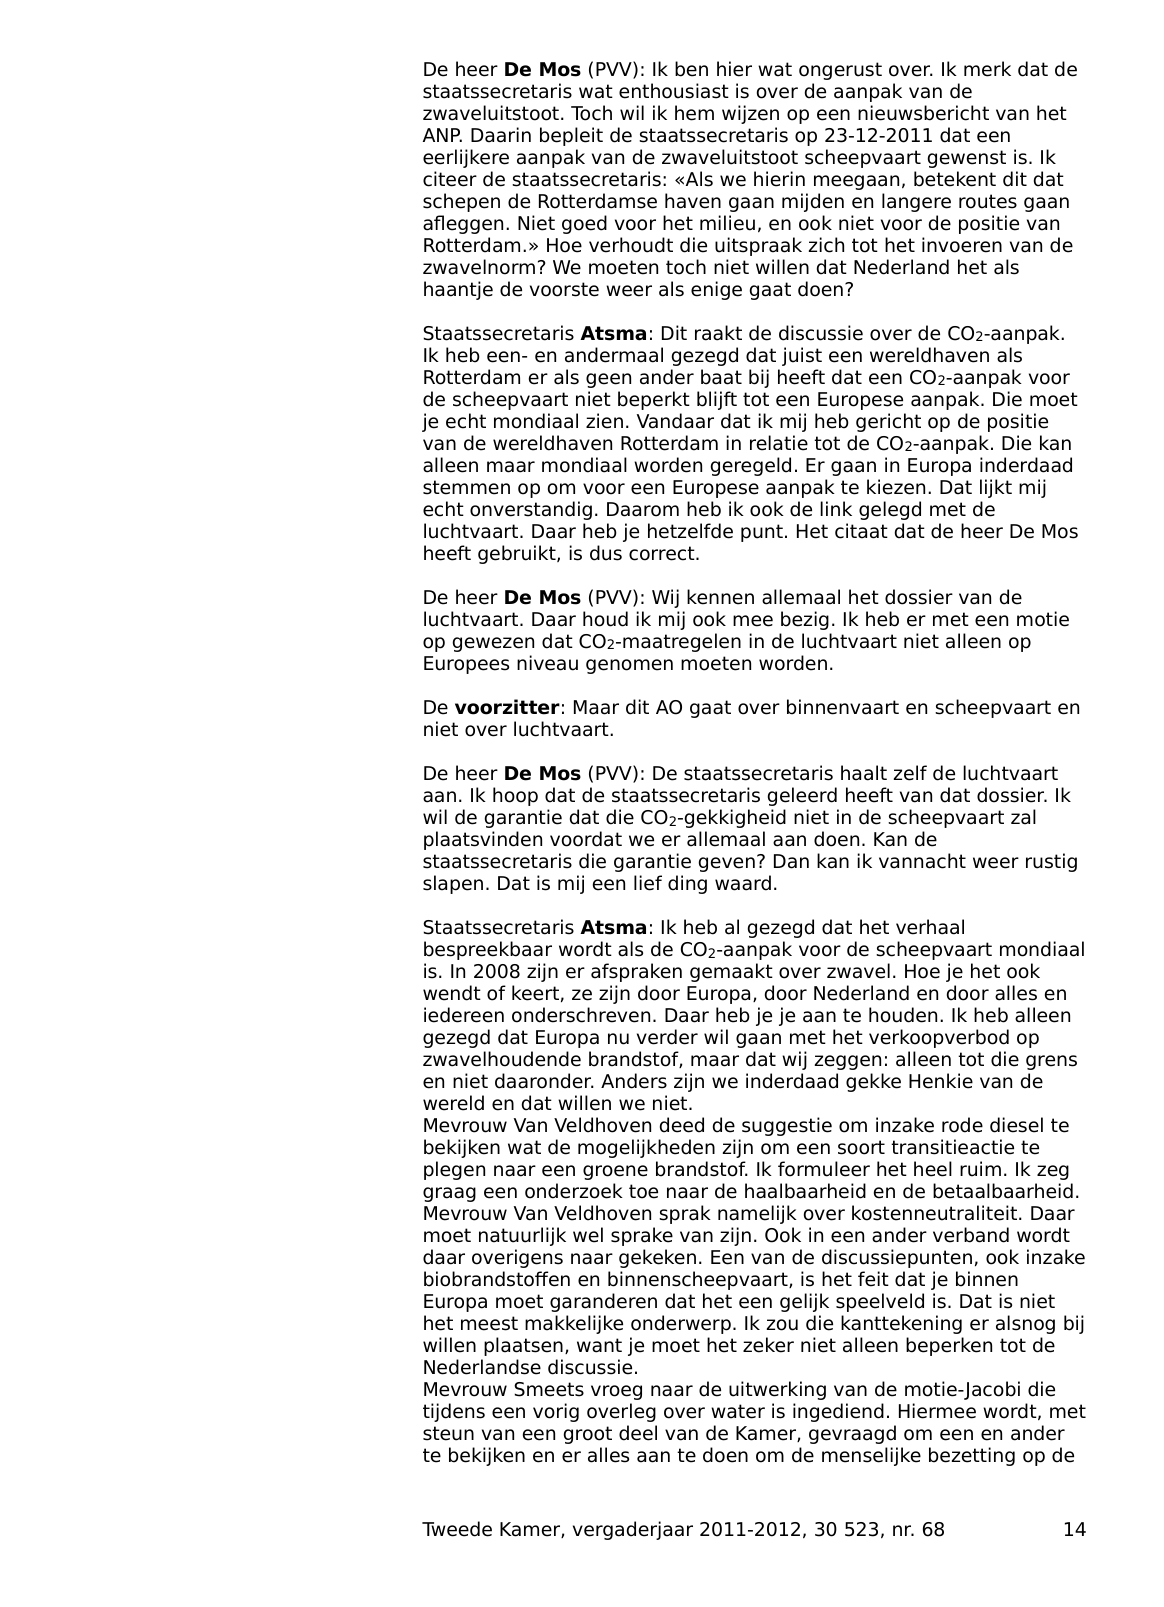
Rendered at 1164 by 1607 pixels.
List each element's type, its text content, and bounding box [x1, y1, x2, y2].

text De voorzitter: Maar dit AO gaat over binnenvaart en scheepvaart en niet over luchtvaart. [422, 697, 1087, 741]
text Mevrouw Smeets vroeg naar de uitwerking van de motie-Jacobi die tijdens een vorig overleg over water is ingediend. Hiermee wordt, met steun van een groot deel van de Kamer, gevraagd om een en ander te bekijken en er alles aan te doen om de menselijke bezetting op de [422, 1379, 1087, 1467]
text Staatssecretaris Atsma: Ik heb al gezegd dat het verhaal bespreekbaar wordt als de CO2-aanpak voor de scheepvaart mondiaal is. In 2008 zijn er afspraken gemaakt over zwavel. Hoe je het ook wendt of keert, ze zijn door Europa, door Nederland en door alles en iedereen onderschreven. Daar heb je je aan te houden. Ik heb alleen gezegd dat Europa nu verder wil gaan met het verkoopverbod op zwavelhoudende brandstof, maar dat wij zeggen: alleen tot die grens en niet daaronder. Anders zijn we inderdaad gekke Henkie van de wereld en dat willen we niet. [422, 917, 1087, 1115]
text De heer De Mos (PVV): De staatssecretaris haalt zelf de luchtvaart aan. Ik hoop dat de staatssecretaris geleerd heeft van dat dossier. Ik wil de garantie dat die CO2-gekkigheid niet in de scheepvaart zal plaatsvinden voordat we er allemaal aan doen. Kan de staatssecretaris die garantie geven? Dan kan ik vannacht weer rustig slapen. Dat is mij een lief ding waard. [422, 763, 1087, 895]
text Mevrouw Van Veldhoven deed de suggestie om inzake rode diesel te bekijken wat de mogelijkheden zijn om een soort transitieactie te plegen naar een groene brandstof. Ik formuleer het heel ruim. Ik zeg graag een onderzoek toe naar de haalbaarheid en de betaalbaarheid. Mevrouw Van Veldhoven sprak namelijk over kostenneutraliteit. Daar moet natuurlijk wel sprake van zijn. Ook in een ander verband wordt daar overigens naar gekeken. Een van de discussiepunten, ook inzake biobrandstoffen en binnenscheepvaart, is het feit dat je binnen Europa moet garanderen dat het een gelijk speelveld is. Dat is niet het meest makkelijke onderwerp. Ik zou die kanttekening er alsnog bij willen plaatsen, want je moet het zeker niet alleen beperken tot de Nederlandse discussie. [422, 1115, 1087, 1379]
text De heer De Mos (PVV): Ik ben hier wat ongerust over. Ik merk dat de staatssecretaris wat enthousiast is over de aanpak van de zwaveluitstoot. Toch wil ik hem wijzen op een nieuwsbericht van het ANP. Daarin bepleit de staatssecretaris op 23-12-2011 dat een eerlijkere aanpak van de zwaveluitstoot scheepvaart gewenst is. Ik citeer de staatssecretaris: «Als we hierin meegaan, betekent dit dat schepen de Rotterdamse haven gaan mijden en langere routes gaan afleggen. Niet goed voor het milieu, en ook niet voor de positie van Rotterdam.» Hoe verhoudt die uitspraak zich tot het invoeren van de zwavelnorm? We moeten toch niet willen dat Nederland het als haantje de voorste weer als enige gaat doen? [422, 59, 1087, 301]
text De heer De Mos (PVV): Wij kennen allemaal het dossier van de luchtvaart. Daar houd ik mij ook mee bezig. Ik heb er met een motie op gewezen dat CO2-maatregelen in de luchtvaart niet alleen op Europees niveau genomen moeten worden. [422, 587, 1087, 675]
text Staatssecretaris Atsma: Dit raakt de discussie over de CO2-aanpak. Ik heb een- en andermaal gezegd dat juist een wereldhaven als Rotterdam er als geen ander baat bij heeft dat een CO2-aanpak voor de scheepvaart niet beperkt blijft tot een Europese aanpak. Die moet je echt mondiaal zien. Vandaar dat ik mij heb gericht op de positie van de wereldhaven Rotterdam in relatie tot de CO2-aanpak. Die kan alleen maar mondiaal worden geregeld. Er gaan in Europa inderdaad stemmen op om voor een Europese aanpak te kiezen. Dat lijkt mij echt onverstandig. Daarom heb ik ook de link gelegd met de luchtvaart. Daar heb je hetzelfde punt. Het citaat dat de heer De Mos heeft gebruikt, is dus correct. [422, 323, 1087, 565]
